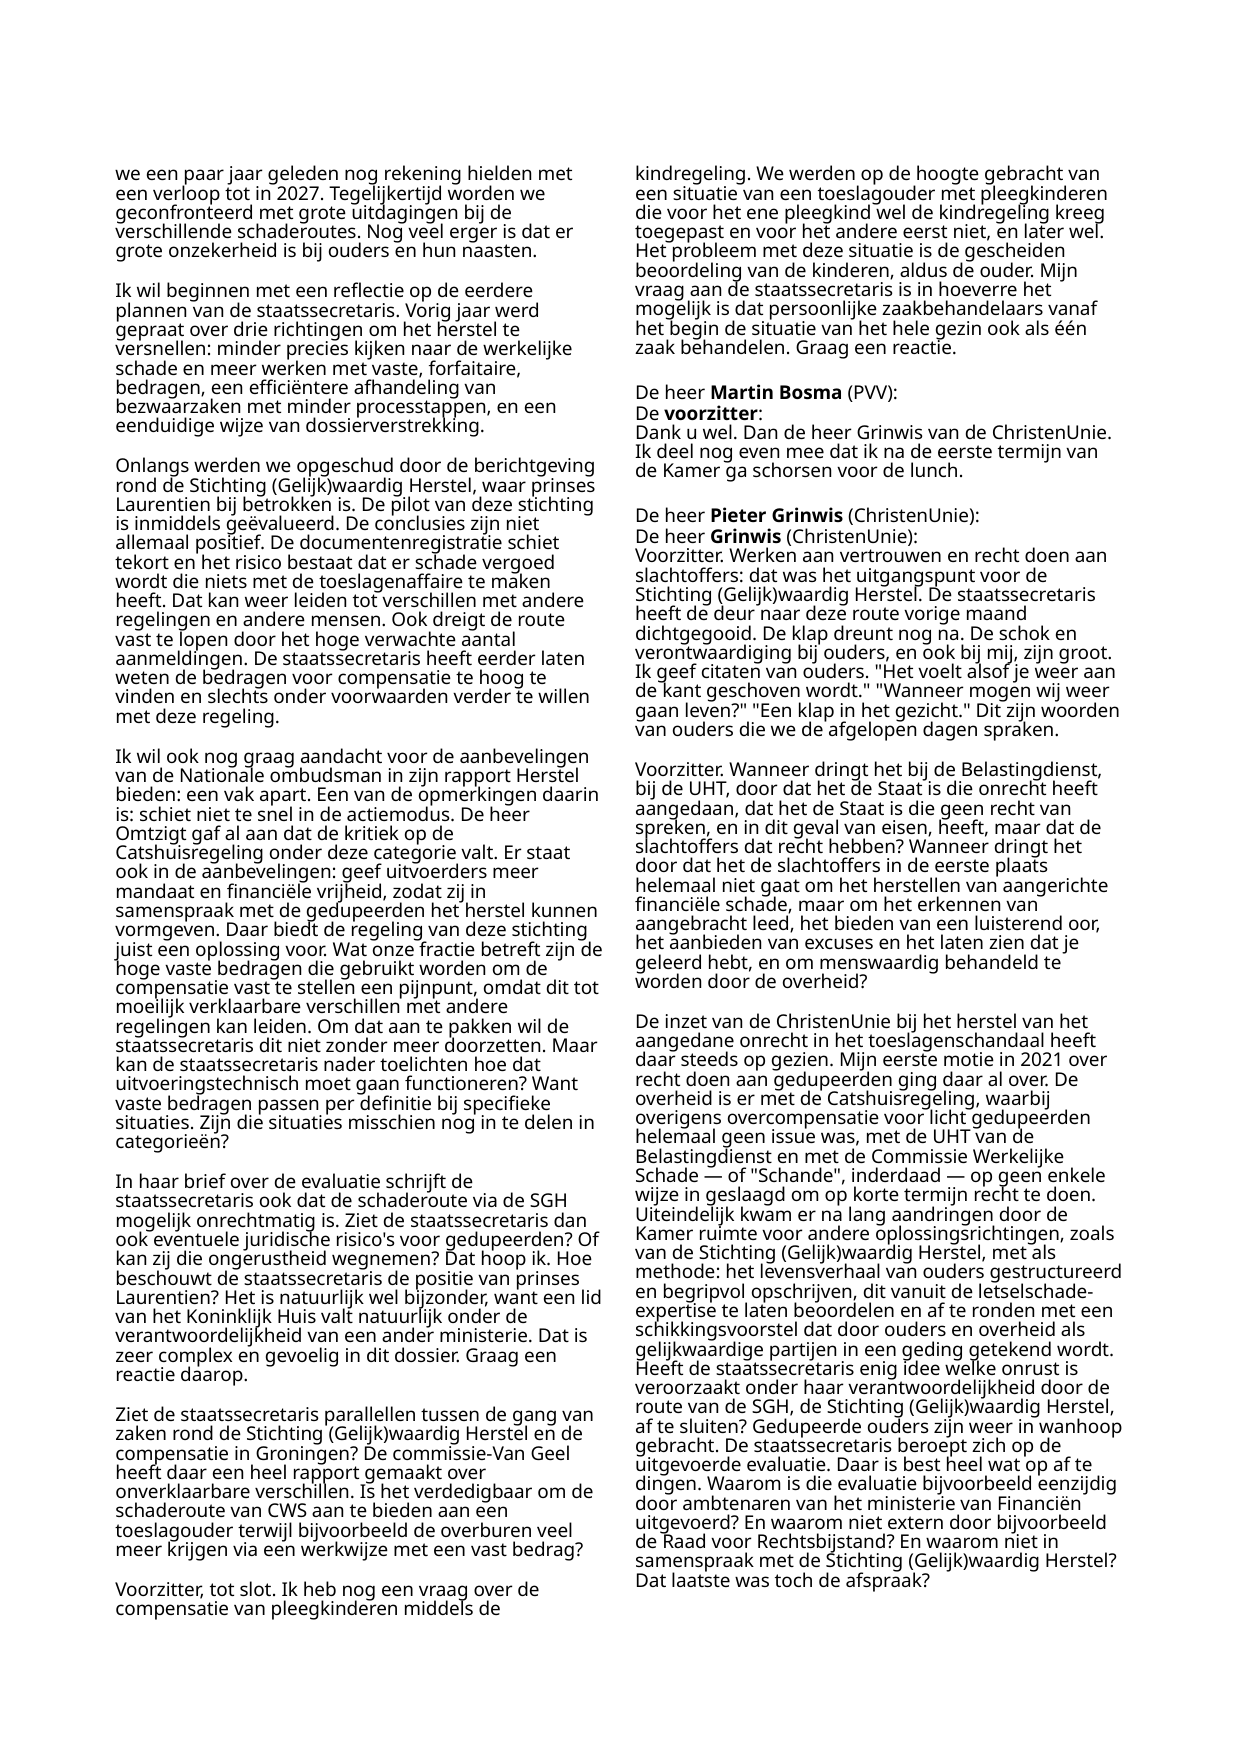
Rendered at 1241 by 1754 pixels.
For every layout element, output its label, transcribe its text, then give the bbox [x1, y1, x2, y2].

text De heer Grinwis (ChristenUnie): [635, 528, 1125, 547]
text kindregeling. We werden op de hoogte gebracht van een situatie van een toeslagouder met pleegkinderen die voor het ene pleegkind wel de kindregeling kreeg toegepast en voor het andere eerst niet, en later wel. Het probleem met deze situatie is de gescheiden beoordeling van de kinderen, aldus de ouder. Mijn vraag aan de staatssecretaris is in hoeverre het mogelijk is dat persoonlijke zaakbehandelaars vanaf het begin de situatie van het hele gezin ook als één zaak behandelen. Graag een reactie. [635, 165, 1125, 358]
text In haar brief over de evaluatie schrijft de staatssecretaris ook dat de schaderoute via de SGH mogelijk onrechtmatig is. Ziet de staatssecretaris dan ook eventuele juridische risico's voor gedupeerden? Of kan zij die ongerustheid wegnemen? Dat hoop ik. Hoe beschouwt de staatssecretaris de positie van prinses Laurentien? Het is natuurlijk wel bijzonder, want een lid van het Koninklijk Huis valt natuurlijk onder de verantwoordelijkheid van een ander ministerie. Dat is zeer complex en gevoelig in dit dossier. Graag een reactie daarop. [115, 1173, 605, 1385]
text Onlangs werden we opgeschud door de berichtgeving rond de Stichting (Gelijk)waardig Herstel, waar prinses Laurentien bij betrokken is. De pilot van deze stichting is inmiddels geëvalueerd. De conclusies zijn niet allemaal positief. De documentenregistratie schiet tekort en het risico bestaat dat er schade vergoed wordt die niets met de toeslagenaffaire te maken heeft. Dat kan weer leiden tot verschillen met andere regelingen en andere mensen. Ook dreigt de route vast te lopen door het hoge verwachte aantal aanmeldingen. De staatssecretaris heeft eerder laten weten de bedragen voor compensatie te hoog te vinden en slechts onder voorwaarden verder te willen met deze regeling. [115, 457, 605, 727]
text De voorzitter: [635, 404, 1125, 424]
text Dank u wel. Dan de heer Grinwis van de ChristenUnie. Ik deel nog even mee dat ik na de eerste termijn van de Kamer ga schorsen voor de lunch. [635, 424, 1125, 482]
text Ik wil ook nog graag aandacht voor de aanbevelingen van de Nationale ombudsman in zijn rapport Herstel bieden: een vak apart. Een van de opmerkingen daarin is: schiet niet te snel in de actiemodus. De heer Omtzigt gaf al aan dat de kritiek op de Catshuisregeling onder deze categorie valt. Er staat ook in de aanbevelingen: geef uitvoerders meer mandaat en financiële vrijheid, zodat zij in samenspraak met de gedupeerden het herstel kunnen vormgeven. Daar biedt de regeling van deze stichting juist een oplossing voor. Wat onze fractie betreft zijn de hoge vaste bedragen die gebruikt worden om de compensatie vast te stellen een pijnpunt, omdat dit tot moeilijk verklaarbare verschillen met andere regelingen kan leiden. Om dat aan te pakken wil de staatssecretaris dit niet zonder meer doorzetten. Maar kan de staatssecretaris nader toelichten hoe dat uitvoeringstechnisch moet gaan functioneren? Want vaste bedragen passen per definitie bij specifieke situaties. Zijn die situaties misschien nog in te delen in categorieën? [115, 748, 605, 1152]
text Ik wil beginnen met een reflectie op de eerdere plannen van de staatssecretaris. Vorig jaar werd gepraat over drie richtingen om het herstel te versnellen: minder precies kijken naar de werkelijke schade en meer werken met vaste, forfaitaire, bedragen, een efficiëntere afhandeling van bezwaarzaken met minder processtappen, en een eenduidige wijze van dossierverstrekking. [115, 282, 605, 437]
text Voorzitter, tot slot. Ik heb nog een vraag over de compensatie van pleegkinderen middels de [115, 1581, 605, 1619]
text Voorzitter. Werken aan vertrouwen en recht doen aan slachtoffers: dat was het uitgangspunt voor de Stichting (Gelijk)waardig Herstel. De staatssecretaris heeft de deur naar deze route vorige maand dichtgegooid. De klap dreunt nog na. De schok en verontwaardiging bij ouders, en ook bij mij, zijn groot. Ik geef citaten van ouders. "Het voelt alsof je weer aan de kant geschoven wordt." "Wanneer mogen wij weer gaan leven?" "Een klap in het gezicht." Dit zijn woorden van ouders die we de afgelopen dagen spraken. [635, 547, 1125, 740]
text De heer Pieter Grinwis (ChristenUnie): [635, 502, 1125, 528]
text Voorzitter. Wanneer dringt het bij de Belastingdienst, bij de UHT, door dat het de Staat is die onrecht heeft aangedaan, dat het de Staat is die geen recht van spreken, en in dit geval van eisen, heeft, maar dat de slachtoffers dat recht hebben? Wanneer dringt het door dat het de slachtoffers in de eerste plaats helemaal niet gaat om het herstellen van aangerichte financiële schade, maar om het erkennen van aangebracht leed, het bieden van een luisterend oor, het aanbieden van excuses en het laten zien dat je geleerd hebt, en om menswaardig behandeld te worden door de overheid? [635, 761, 1125, 992]
text Ziet de staatssecretaris parallellen tussen de gang van zaken rond de Stichting (Gelijk)waardig Herstel en de compensatie in Groningen? De commissie-Van Geel heeft daar een heel rapport gemaakt over onverklaarbare verschillen. Is het verdedigbaar om de schaderoute van CWS aan te bieden aan een toeslagouder terwijl bijvoorbeeld de overburen veel meer krijgen via een werkwijze met een vast bedrag? [115, 1406, 605, 1560]
text we een paar jaar geleden nog rekening hielden met een verloop tot in 2027. Tegelijkertijd worden we geconfronteerd met grote uitdagingen bij de verschillende schaderoutes. Nog veel erger is dat er grote onzekerheid is bij ouders en hun naasten. [115, 165, 605, 262]
text De heer Martin Bosma (PVV): [635, 379, 1125, 404]
text De inzet van de ChristenUnie bij het herstel van het aangedane onrecht in het toeslagenschandaal heeft daar steeds op gezien. Mijn eerste motie in 2021 over recht doen aan gedupeerden ging daar al over. De overheid is er met de Catshuisregeling, waarbij overigens overcompensatie voor licht gedupeerden helemaal geen issue was, met de UHT van de Belastingdienst en met de Commissie Werkelijke Schade — of "Schande", inderdaad — op geen enkele wijze in geslaagd om op korte termijn recht te doen. Uiteindelijk kwam er na lang aandringen door de Kamer ruimte voor andere oplossingsrichtingen, zoals van de Stichting (Gelijk)waardig Herstel, met als methode: het levensverhaal van ouders gestructureerd en begripvol opschrijven, dit vanuit de letselschade-expertise te laten beoordelen en af te ronden met een schikkingsvoorstel dat door ouders en overheid als gelijkwaardige partijen in een geding getekend wordt. Heeft de staatssecretaris enig idee welke onrust is veroorzaakt onder haar verantwoordelijkheid door de route van de SGH, de Stichting (Gelijk)waardig Herstel, af te sluiten? Gedupeerde ouders zijn weer in wanhoop gebracht. De staatssecretaris beroept zich op de uitgevoerde evaluatie. Daar is best heel wat op af te dingen. Waarom is die evaluatie bijvoorbeeld eenzijdig door ambtenaren van het ministerie van Financiën uitgevoerd? En waarom niet extern door bijvoorbeeld de Raad voor Rechtsbijstand? En waarom niet in samenspraak met de Stichting (Gelijk)waardig Herstel? Dat laatste was toch de afspraak? [635, 1013, 1125, 1591]
